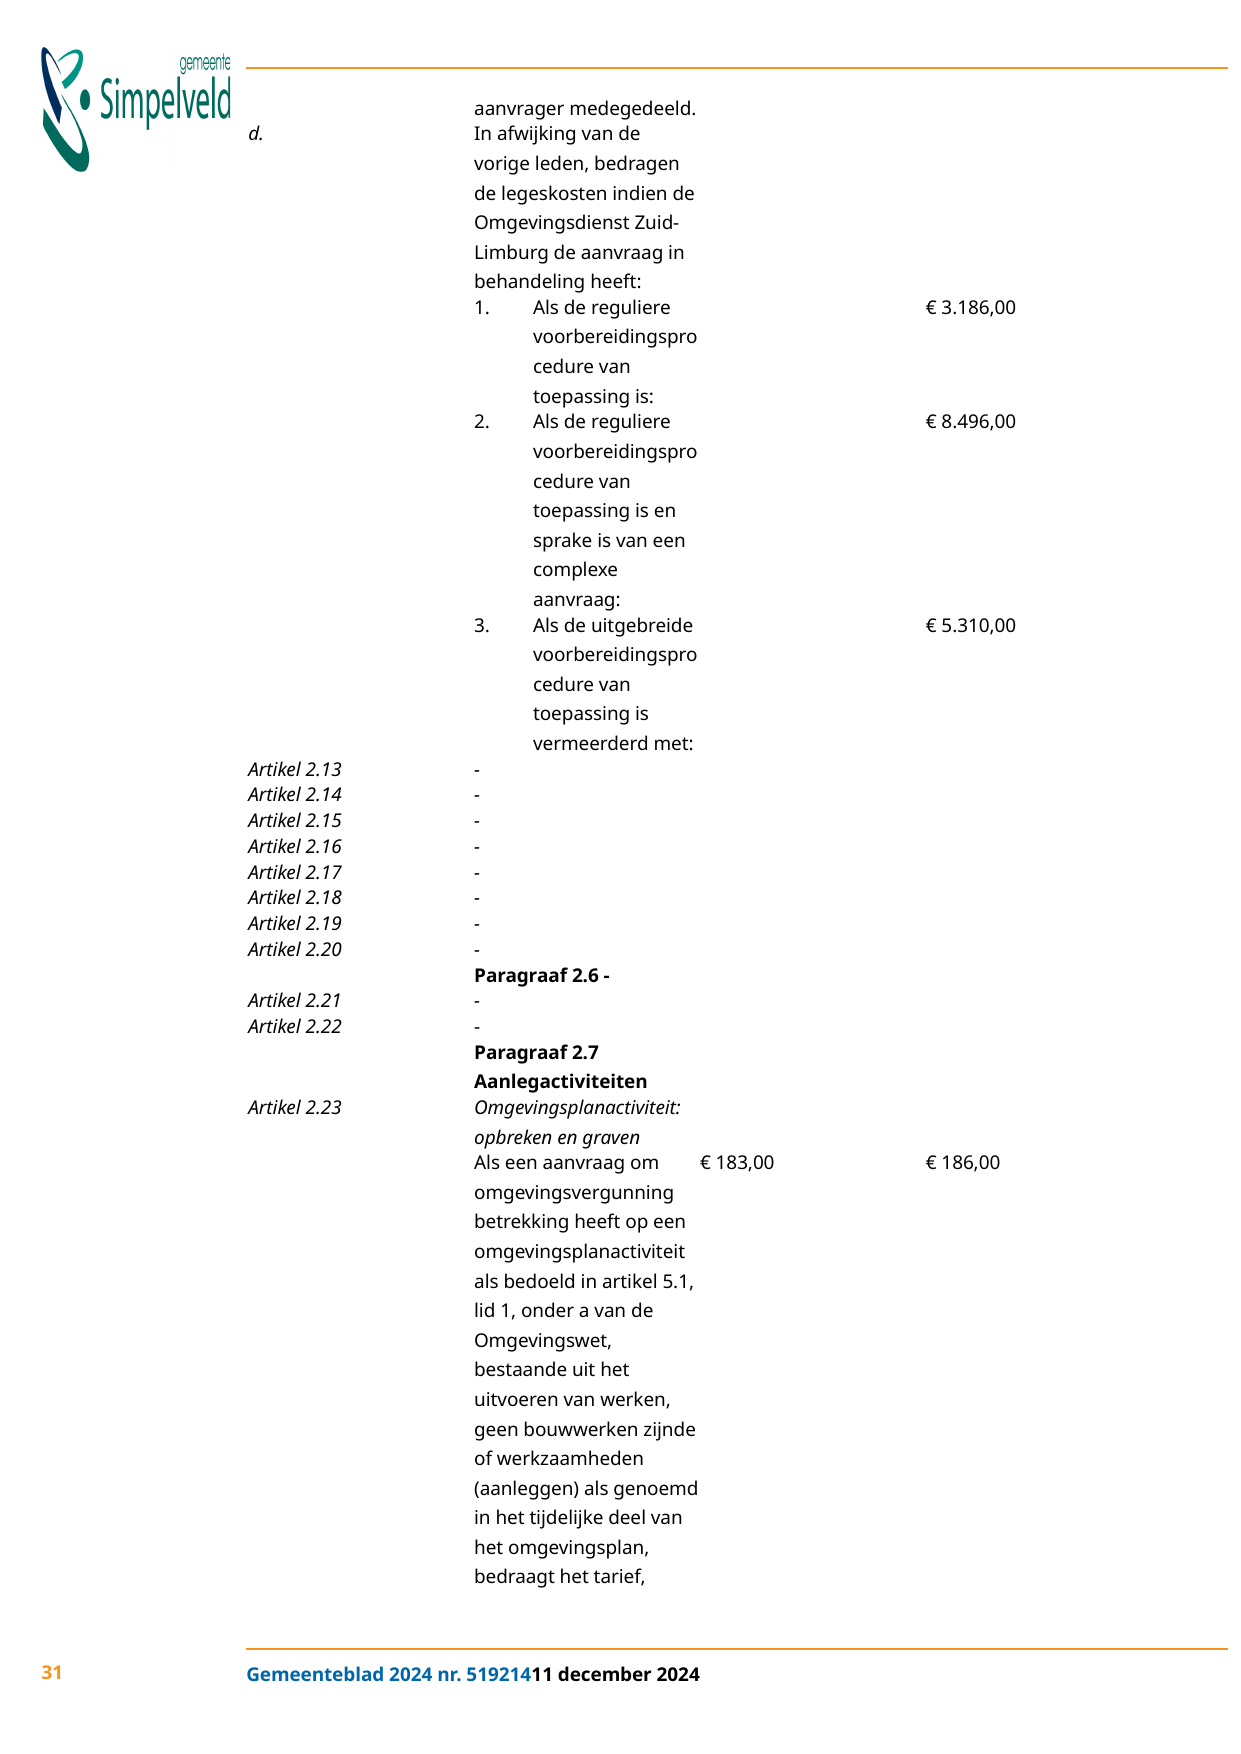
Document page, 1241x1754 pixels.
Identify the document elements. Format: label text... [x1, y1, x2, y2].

table_cell € 3.186,00 [926, 294, 1152, 409]
table_cell [700, 294, 926, 409]
table_cell [926, 885, 1152, 910]
table_cell € 8.496,00 [926, 409, 1152, 612]
table_cell [926, 1039, 1152, 1094]
table_cell [700, 612, 926, 756]
table_cell Artikel 2.15 [248, 808, 474, 833]
table_cell Artikel 2.20 [248, 936, 474, 962]
table_cell Als de reguliere voorbereidingsprocedure van toepassing is en sprake is van een complexe aanvraag: [474, 409, 700, 612]
table_cell Als de reguliere voorbereidingsprocedure van toepassing is: [474, 294, 700, 409]
table_cell [248, 612, 474, 756]
table_cell [700, 409, 926, 612]
table_cell € 5.310,00 [926, 612, 1152, 756]
table_cell [926, 988, 1152, 1013]
table_cell - [474, 936, 700, 962]
table_cell Omgevingsplanactiviteit: opbreken en graven [474, 1094, 700, 1149]
table_cell - [474, 833, 700, 859]
table_cell [926, 1094, 1152, 1149]
table_cell - [474, 885, 700, 910]
table_cell [926, 121, 1152, 294]
table_cell Artikel 2.13 [248, 756, 474, 782]
table_cell € 186,00 [926, 1150, 1152, 1589]
table_cell [700, 1039, 926, 1094]
table_cell [248, 1150, 474, 1589]
table_cell Artikel 2.21 [248, 988, 474, 1013]
table_cell [926, 756, 1152, 782]
table_cell [926, 962, 1152, 987]
table_cell [926, 910, 1152, 936]
table_cell - [474, 756, 700, 782]
table_cell - [474, 988, 700, 1013]
table_cell [926, 859, 1152, 884]
table_cell d. [248, 121, 474, 294]
table_cell [700, 988, 926, 1013]
picture [41, 47, 231, 172]
table_cell [700, 962, 926, 987]
table_cell [700, 833, 926, 859]
table_cell - [474, 859, 700, 884]
table_cell [700, 121, 926, 294]
table_cell [926, 782, 1152, 807]
table_cell [926, 95, 1152, 121]
table_cell Artikel 2.18 [248, 885, 474, 910]
table_cell Artikel 2.19 [248, 910, 474, 936]
table_cell Artikel 2.14 [248, 782, 474, 807]
table_cell [700, 910, 926, 936]
table_cell [700, 756, 926, 782]
table_cell Artikel 2.23 [248, 1094, 474, 1149]
table_cell [700, 1013, 926, 1039]
table_cell Als een aanvraag om omgevingsvergunning betrekking heeft op een omgevingsplanactiviteit als bedoeld in artikel 5.1, lid 1, onder a van de Omgevingswet, bestaande uit het uitvoeren van werken, geen bouwwerken zijnde of werkzaamheden (aanleggen) als genoemd in het tijdelijke deel van het omgevingsplan, bedraagt het tarief, [474, 1150, 700, 1589]
table_cell - [474, 1013, 700, 1039]
table_cell [248, 95, 474, 121]
table_cell - [474, 808, 700, 833]
table_cell [700, 808, 926, 833]
table_cell [248, 294, 474, 409]
table_cell In afwijking van de vorige leden, bedragen de legeskosten indien de Omgevingsdienst Zuid-Limburg de aanvraag in behandeling heeft: [474, 121, 700, 294]
table_cell [700, 1094, 926, 1149]
table_cell Artikel 2.17 [248, 859, 474, 884]
table_cell Artikel 2.22 [248, 1013, 474, 1039]
table_cell - [474, 782, 700, 807]
table_cell [700, 859, 926, 884]
table_cell [926, 936, 1152, 962]
table_cell - [474, 910, 700, 936]
table_cell Als de uitgebreide voorbereidingsprocedure van toepassing is vermeerderd met: [474, 612, 700, 756]
table_cell [248, 962, 474, 987]
table_cell [926, 1013, 1152, 1039]
table_cell [248, 1039, 474, 1094]
table_cell [700, 782, 926, 807]
table_cell [248, 409, 474, 612]
table_cell [926, 808, 1152, 833]
table_cell Paragraaf 2.6 - [474, 962, 700, 987]
table_cell [700, 936, 926, 962]
table_cell [700, 95, 926, 121]
table_cell Artikel 2.16 [248, 833, 474, 859]
table_cell [926, 833, 1152, 859]
table_cell Paragraaf 2.7 Aanlegactiviteiten [474, 1039, 700, 1094]
table_cell aanvrager medegedeeld. [474, 95, 700, 121]
table_cell [700, 885, 926, 910]
table_cell € 183,00 [700, 1150, 926, 1589]
